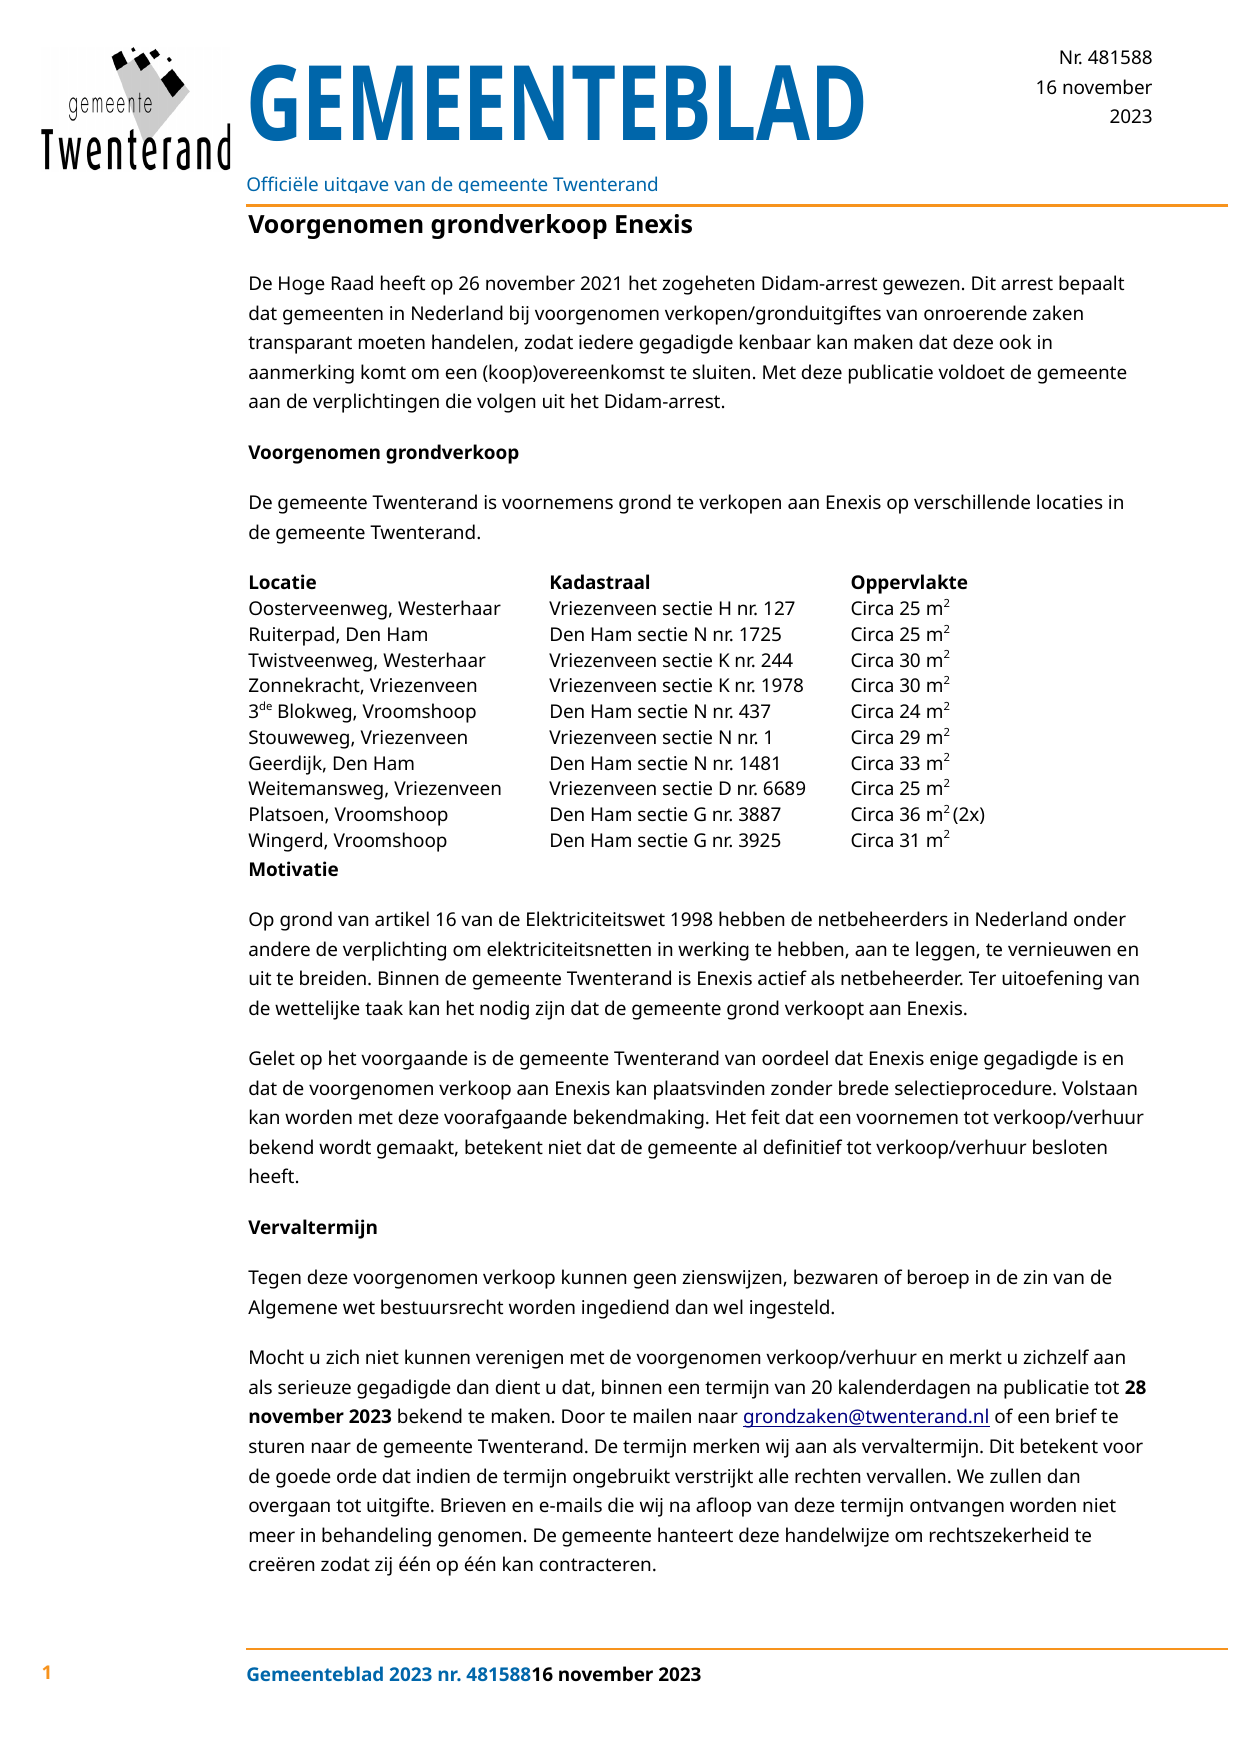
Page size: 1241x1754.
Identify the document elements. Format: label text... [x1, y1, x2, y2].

text Vervaltermijn [248, 1214, 1152, 1240]
table_cell Vriezenveen sectie N nr. 1 [549, 724, 850, 750]
table_cell Den Ham sectie N nr. 1725 [549, 621, 850, 647]
table_cell 3de Blokweg, Vroomshoop [248, 698, 549, 724]
table_cell Circa 31 m2 [850, 827, 1152, 853]
text De gemeente Twenterand is voornemens grond te verkopen aan Enexis op verschillende locaties in de gemeente Twenterand. [248, 489, 1152, 545]
table_cell Circa 25 m2 [850, 775, 1152, 801]
table_cell Platsoen, Vroomshoop [248, 801, 549, 827]
table_cell Den Ham sectie N nr. 437 [549, 698, 850, 724]
table_cell Den Ham sectie G nr. 3925 [549, 827, 850, 853]
table_header Kadastraal [549, 570, 850, 595]
table_cell Vriezenveen sectie D nr. 6689 [549, 775, 850, 801]
table_cell Vriezenveen sectie K nr. 244 [549, 647, 850, 672]
text Motivatie [248, 856, 1152, 882]
text Tegen deze voorgenomen verkoop kunnen geen zienswijzen, bezwaren of beroep in de zin van de Algemene wet bestuursrecht worden ingediend dan wel ingesteld. [248, 1264, 1152, 1320]
table_cell Ruiterpad, Den Ham [248, 621, 549, 647]
text Voorgenomen grondverkoop Enexis [248, 207, 1152, 241]
table_header Locatie [248, 570, 549, 595]
table_cell Oosterveenweg, Westerhaar [248, 595, 549, 621]
table_cell Circa 25 m2 [850, 621, 1152, 647]
text Voorgenomen grondverkoop [248, 439, 1152, 465]
table_cell Vriezenveen sectie K nr. 1978 [549, 673, 850, 698]
table_cell Twistveenweg, Westerhaar [248, 647, 549, 672]
table_cell Geerdijk, Den Ham [248, 750, 549, 775]
picture [41, 47, 231, 172]
table_cell Circa 36 m2 (2x) [850, 801, 1152, 827]
table_cell Vriezenveen sectie H nr. 127 [549, 595, 850, 621]
table_cell Den Ham sectie G nr. 3887 [549, 801, 850, 827]
table_cell Stouweweg, Vriezenveen [248, 724, 549, 750]
table_cell Weitemansweg, Vriezenveen [248, 775, 549, 801]
table_cell Circa 33 m2 [850, 750, 1152, 775]
table_cell Circa 30 m2 [850, 647, 1152, 672]
text Gelet op het voorgaande is de gemeente Twenterand van oordeel dat Enexis enige gegadigde is en dat de voorgenomen verkoop aan Enexis kan plaatsvinden zonder brede selectieprocedure. Volstaan kan worden met deze voorafgaande bekendmaking. Het feit dat een voornemen tot verkoop/verhuur bekend wordt gemaakt, betekent niet dat de gemeente al definitief tot verkoop/verhuur besloten heeft. [248, 1045, 1152, 1189]
table_cell Circa 25 m2 [850, 595, 1152, 621]
table_cell Circa 30 m2 [850, 673, 1152, 698]
table_cell Circa 24 m2 [850, 698, 1152, 724]
text Op grond van artikel 16 van de Elektriciteitswet 1998 hebben de netbeheerders in Nederland onder andere de verplichting om elektriciteitsnetten in werking te hebben, aan te leggen, te vernieuwen en uit te breiden. Binnen de gemeente Twenterand is Enexis actief als netbeheerder. Ter uitoefening van de wettelijke taak kan het nodig zijn dat de gemeente grond verkoopt aan Enexis. [248, 906, 1152, 1021]
table_cell Den Ham sectie N nr. 1481 [549, 750, 850, 775]
table_cell Wingerd, Vroomshoop [248, 827, 549, 853]
text De Hoge Raad heeft op 26 november 2021 het zogeheten Didam-arrest gewezen. Dit arrest bepaalt dat gemeenten in Nederland bij voorgenomen verkopen/gronduitgiftes van onroerende zaken transparant moeten handelen, zodat iedere gegadigde kenbaar kan maken dat deze ook in aanmerking komt om een (koop)overeenkomst te sluiten. Met deze publicatie voldoet de gemeente aan de verplichtingen die volgen uit het Didam-arrest. [248, 270, 1152, 414]
text Mocht u zich niet kunnen verenigen met de voorgenomen verkoop/verhuur en merkt u zichzelf aan als serieuze gegadigde dan dient u dat, binnen een termijn van 20 kalenderdagen na publicatie tot 28 november 2023 bekend te maken. Door te mailen naar grondzaken@twenterand.nl of een brief te sturen naar de gemeente Twenterand. De termijn merken wij aan als vervaltermijn. Dit betekent voor de goede orde dat indien de termijn ongebruikt verstrijkt alle rechten vervallen. We zullen dan overgaan tot uitgifte. Brieven en e-mails die wij na afloop van deze termijn ontvangen worden niet meer in behandeling genomen. De gemeente hanteert deze handelwijze om rechtszekerheid te creëren zodat zij één op één kan contracteren. [248, 1344, 1152, 1577]
table_header Oppervlakte [850, 570, 1152, 595]
table_cell Zonnekracht, Vriezenveen [248, 673, 549, 698]
table_cell Circa 29 m2 [850, 724, 1152, 750]
